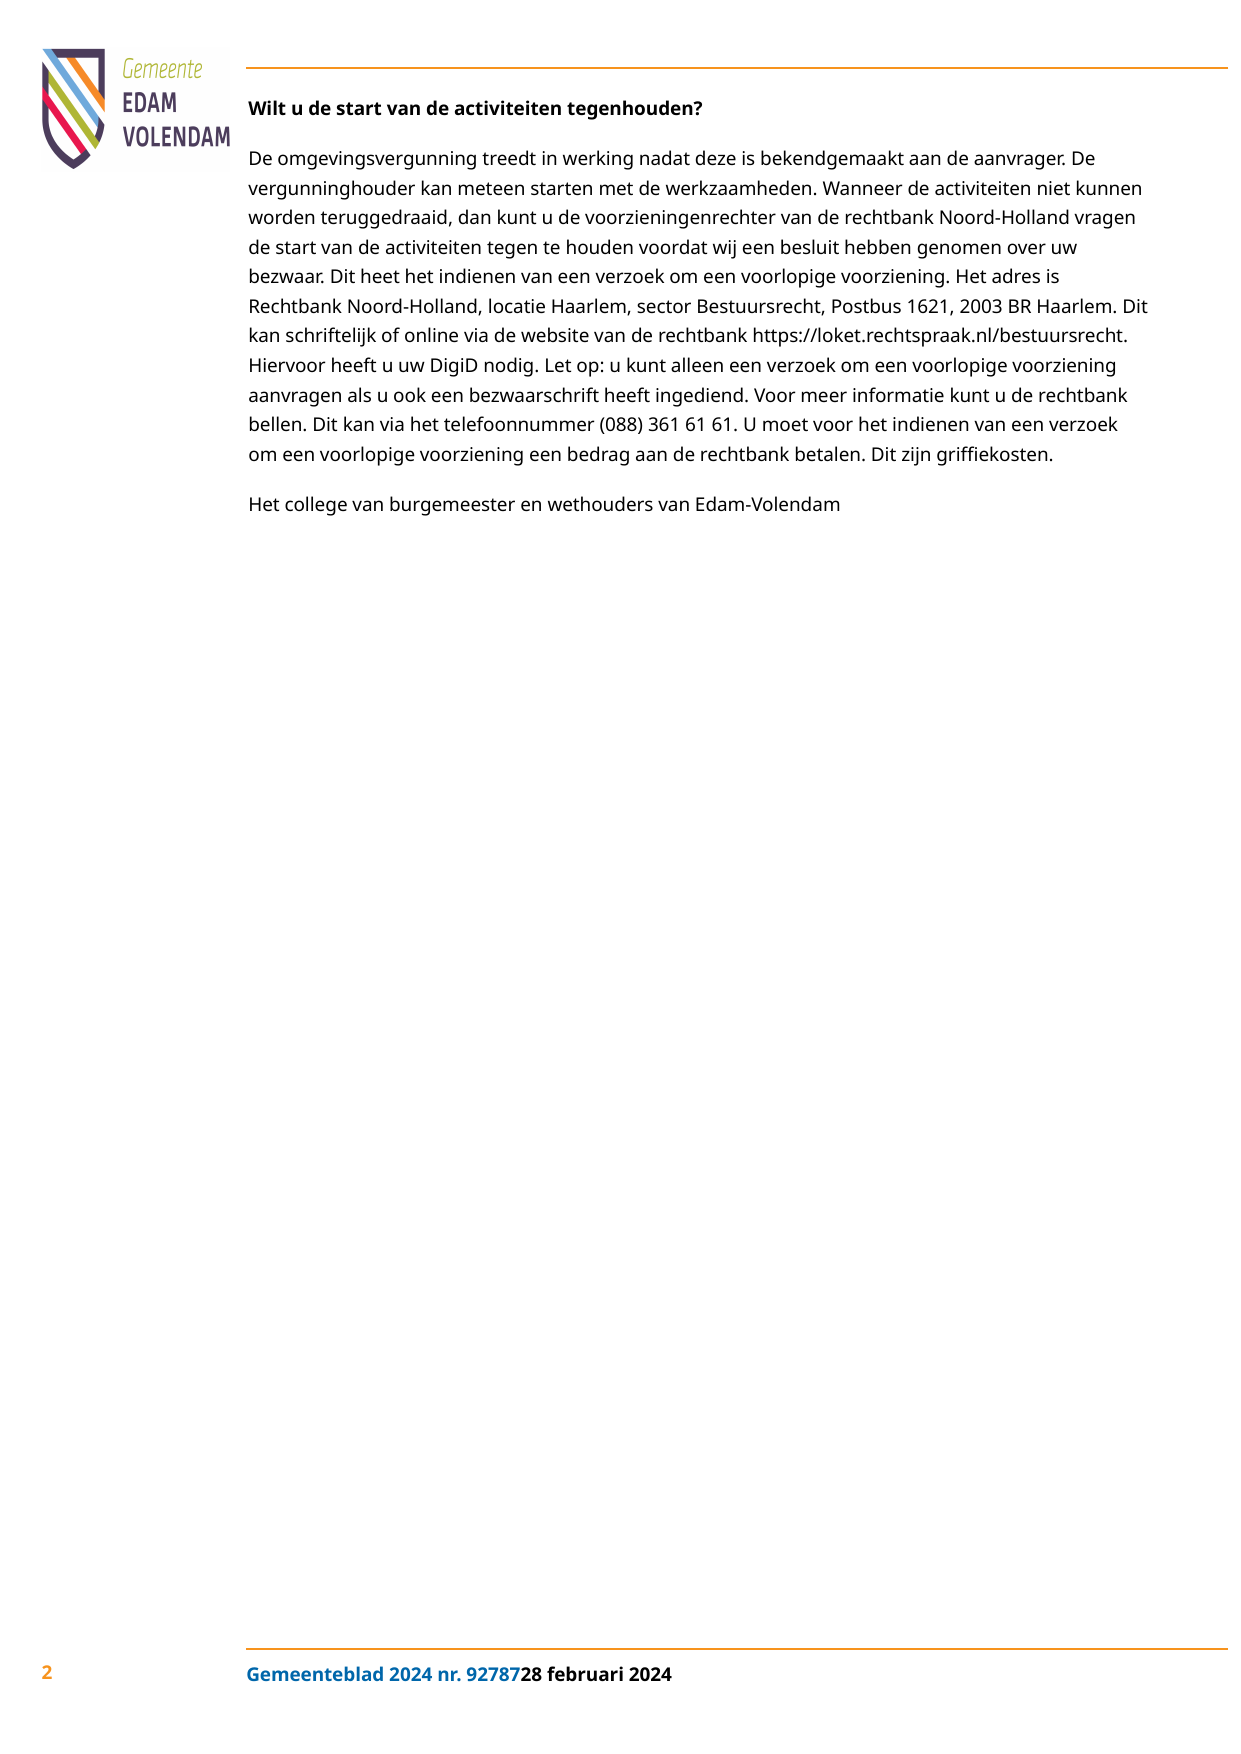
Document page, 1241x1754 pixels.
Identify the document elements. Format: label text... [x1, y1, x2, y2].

text Wilt u de start van de activiteiten tegenhouden? [248, 95, 1152, 121]
text Het college van burgemeester en wethouders van Edam-Volendam [248, 491, 1152, 517]
picture [41, 47, 231, 172]
text De omgevingsvergunning treedt in werking nadat deze is bekendgemaakt aan de aanvrager. De vergunninghouder kan meteen starten met de werkzaamheden. Wanneer de activiteiten niet kunnen worden teruggedraaid, dan kunt u de voorzieningenrechter van de rechtbank Noord-Holland vragen de start van de activiteiten tegen te houden voordat wij een besluit hebben genomen over uw bezwaar. Dit heet het indienen van een verzoek om een voorlopige voorziening. Het adres is Rechtbank Noord-Holland, locatie Haarlem, sector Bestuursrecht, Postbus 1621, 2003 BR Haarlem. Dit kan schriftelijk of online via de website van de rechtbank https://loket.rechtspraak.nl/bestuursrecht. Hiervoor heeft u uw DigiD nodig. Let op: u kunt alleen een verzoek om een voorlopige voorziening aanvragen als u ook een bezwaarschrift heeft ingediend. Voor meer informatie kunt u de rechtbank bellen. Dit kan via het telefoonnummer (088) 361 61 61. U moet voor het indienen van een verzoek om een voorlopige voorziening een bedrag aan de rechtbank betalen. Dit zijn griffiekosten. [248, 145, 1152, 467]
